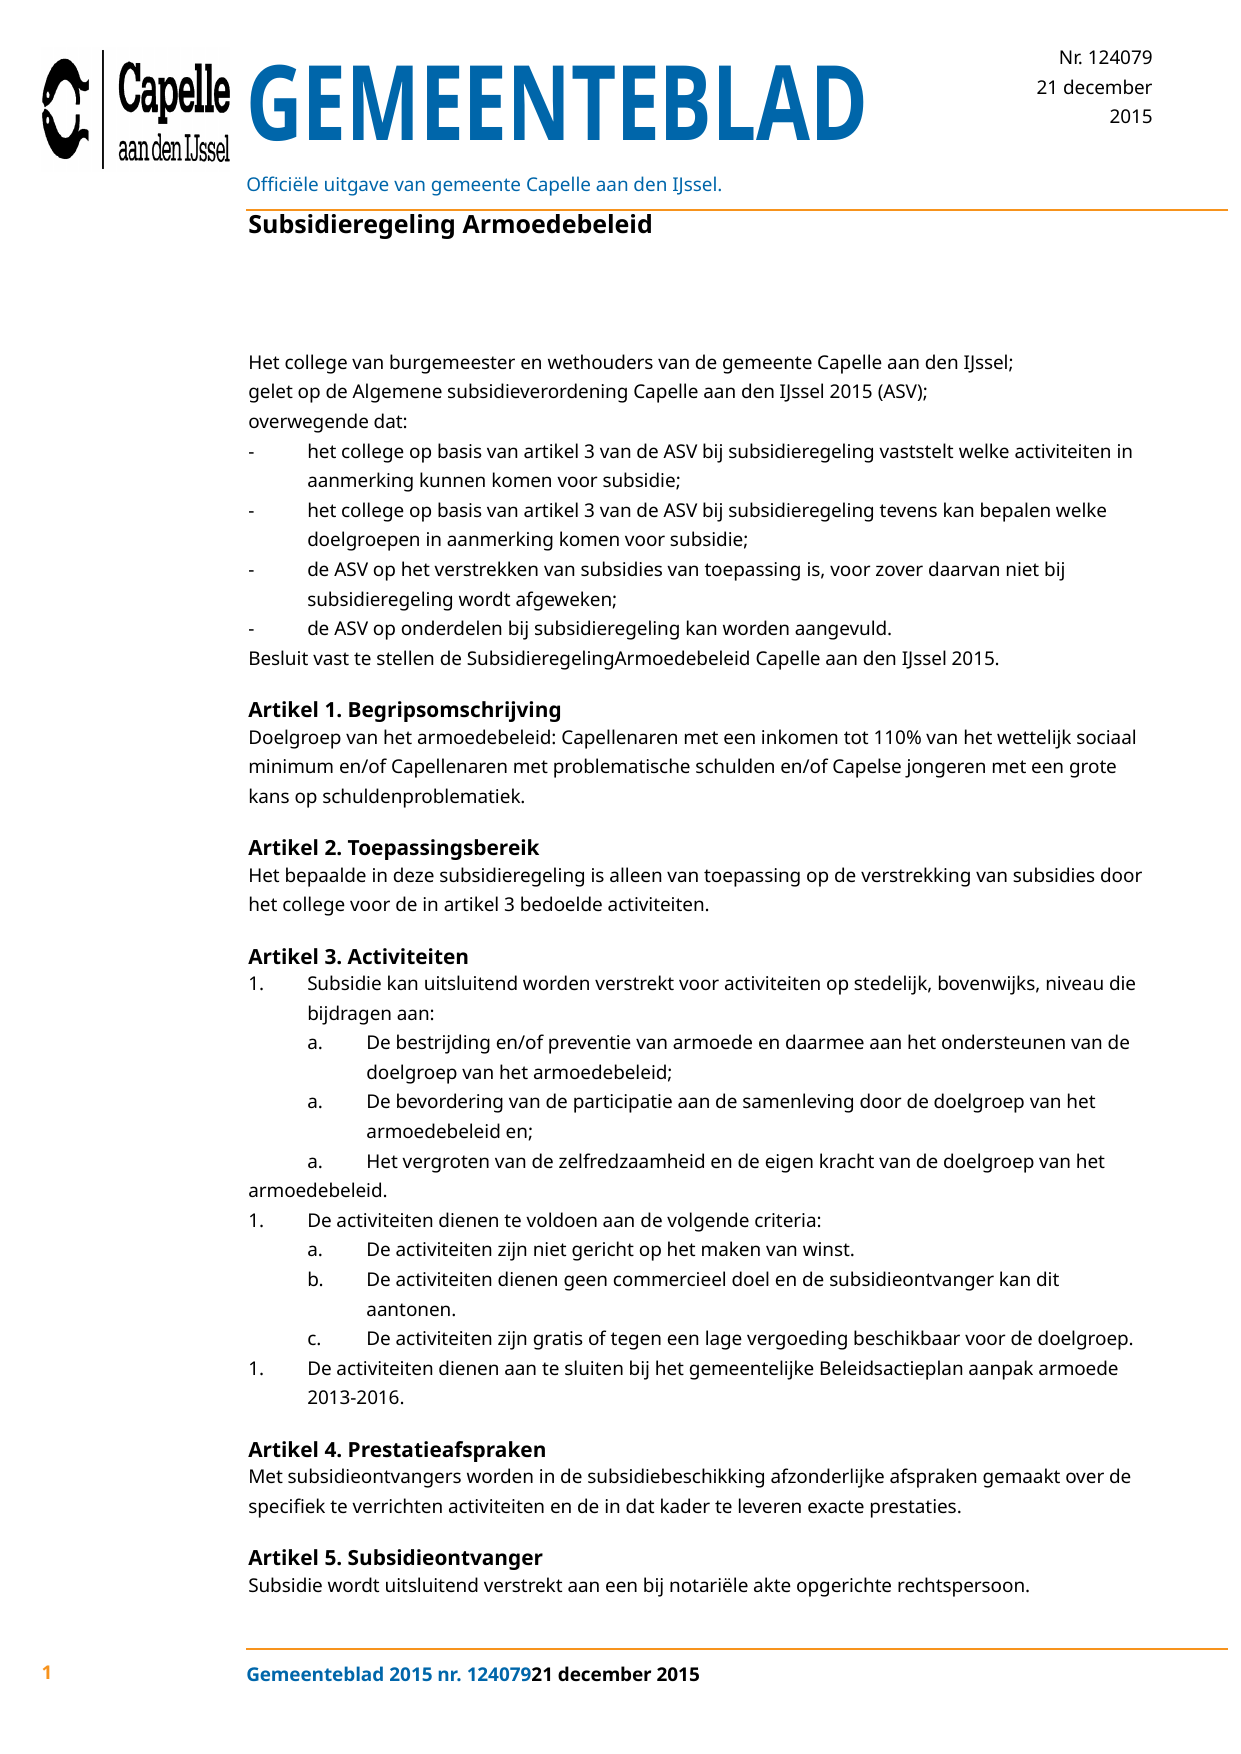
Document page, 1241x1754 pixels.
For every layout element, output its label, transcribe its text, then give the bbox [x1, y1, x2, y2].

text Subsidie wordt uitsluitend verstrekt aan een bij notariële akte opgerichte rechtspersoon. [248, 1572, 1152, 1597]
list De activiteiten dienen geen commercieel doel en de subsidieontvanger kan dit aantonen. [307, 1266, 1152, 1321]
text Doelgroep van het armoedebeleid: Capellenaren met een inkomen tot 110% van het wettelijk sociaal minimum en/of Capellenaren met problematische schulden en/of Capelse jongeren met een grote kans op schuldenproblematiek. [248, 724, 1152, 809]
text overwegende dat: [248, 408, 1152, 434]
text Subsidieregeling Armoedebeleid [248, 211, 1152, 241]
list De activiteiten zijn niet gericht op het maken van winst. [307, 1237, 1152, 1262]
list de ASV op onderdelen bij subsidieregeling kan worden aangevuld. [248, 615, 1152, 641]
list De activiteiten dienen te voldoen aan de volgende criteria: [248, 1207, 1152, 1233]
picture [41, 47, 231, 172]
list doelgroep van het armoedebeleid; [307, 1059, 1152, 1085]
list het college op basis van artikel 3 van de ASV bij subsidieregeling vaststelt welke activiteiten in aanmerking kunnen komen voor subsidie; [248, 438, 1152, 493]
list Het vergroten van de zelfredzaamheid en de eigen kracht van de doelgroep van het [307, 1148, 1152, 1173]
text Artikel 2. Toepassingsbereik [248, 833, 1152, 862]
list armoedebeleid en; [307, 1118, 1152, 1144]
text Besluit vast te stellen de SubsidieregelingArmoedebeleid Capelle aan den IJssel 2015. [248, 645, 1152, 671]
list Subsidie kan uitsluitend worden verstrekt voor activiteiten op stedelijk, bovenwijks, niveau die bijdragen aan: [248, 970, 1152, 1026]
text Artikel 5. Subsidieontvanger [248, 1543, 1152, 1572]
list De activiteiten zijn gratis of tegen een lage vergoeding beschikbaar voor de doelgroep. [307, 1325, 1152, 1351]
list het college op basis van artikel 3 van de ASV bij subsidieregeling tevens kan bepalen welke doelgroepen in aanmerking komen voor subsidie; [248, 497, 1152, 552]
text Artikel 1. Begripsomschrijving [248, 695, 1152, 724]
list De bevordering van de participatie aan de samenleving door de doelgroep van het [307, 1089, 1152, 1114]
text armoedebeleid. [248, 1177, 1152, 1203]
text Met subsidieontvangers worden in de subsidiebeschikking afzonderlijke afspraken gemaakt over de specifiek te verrichten activiteiten en de in dat kader te leveren exacte prestaties. [248, 1463, 1152, 1519]
list de ASV op het verstrekken van subsidies van toepassing is, voor zover daarvan niet bij subsidieregeling wordt afgeweken; [248, 556, 1152, 612]
text Artikel 3. Activiteiten [248, 942, 1152, 970]
text Artikel 4. Prestatieafspraken [248, 1435, 1152, 1463]
text Het bepaalde in deze subsidieregeling is alleen van toepassing op de verstrekking van subsidies door het college voor de in artikel 3 bedoelde activiteiten. [248, 862, 1152, 917]
list De activiteiten dienen aan te sluiten bij het gemeentelijke Beleidsactieplan aanpak armoede [248, 1355, 1152, 1381]
list De bestrijding en/of preventie van armoede en daarmee aan het ondersteunen van de [307, 1029, 1152, 1055]
text gelet op de Algemene subsidieverordening Capelle aan den IJssel 2015 (ASV); [248, 379, 1152, 404]
text Het college van burgemeester en wethouders van de gemeente Capelle aan den IJssel; [248, 349, 1152, 375]
list 2013-2016. [248, 1384, 1152, 1410]
